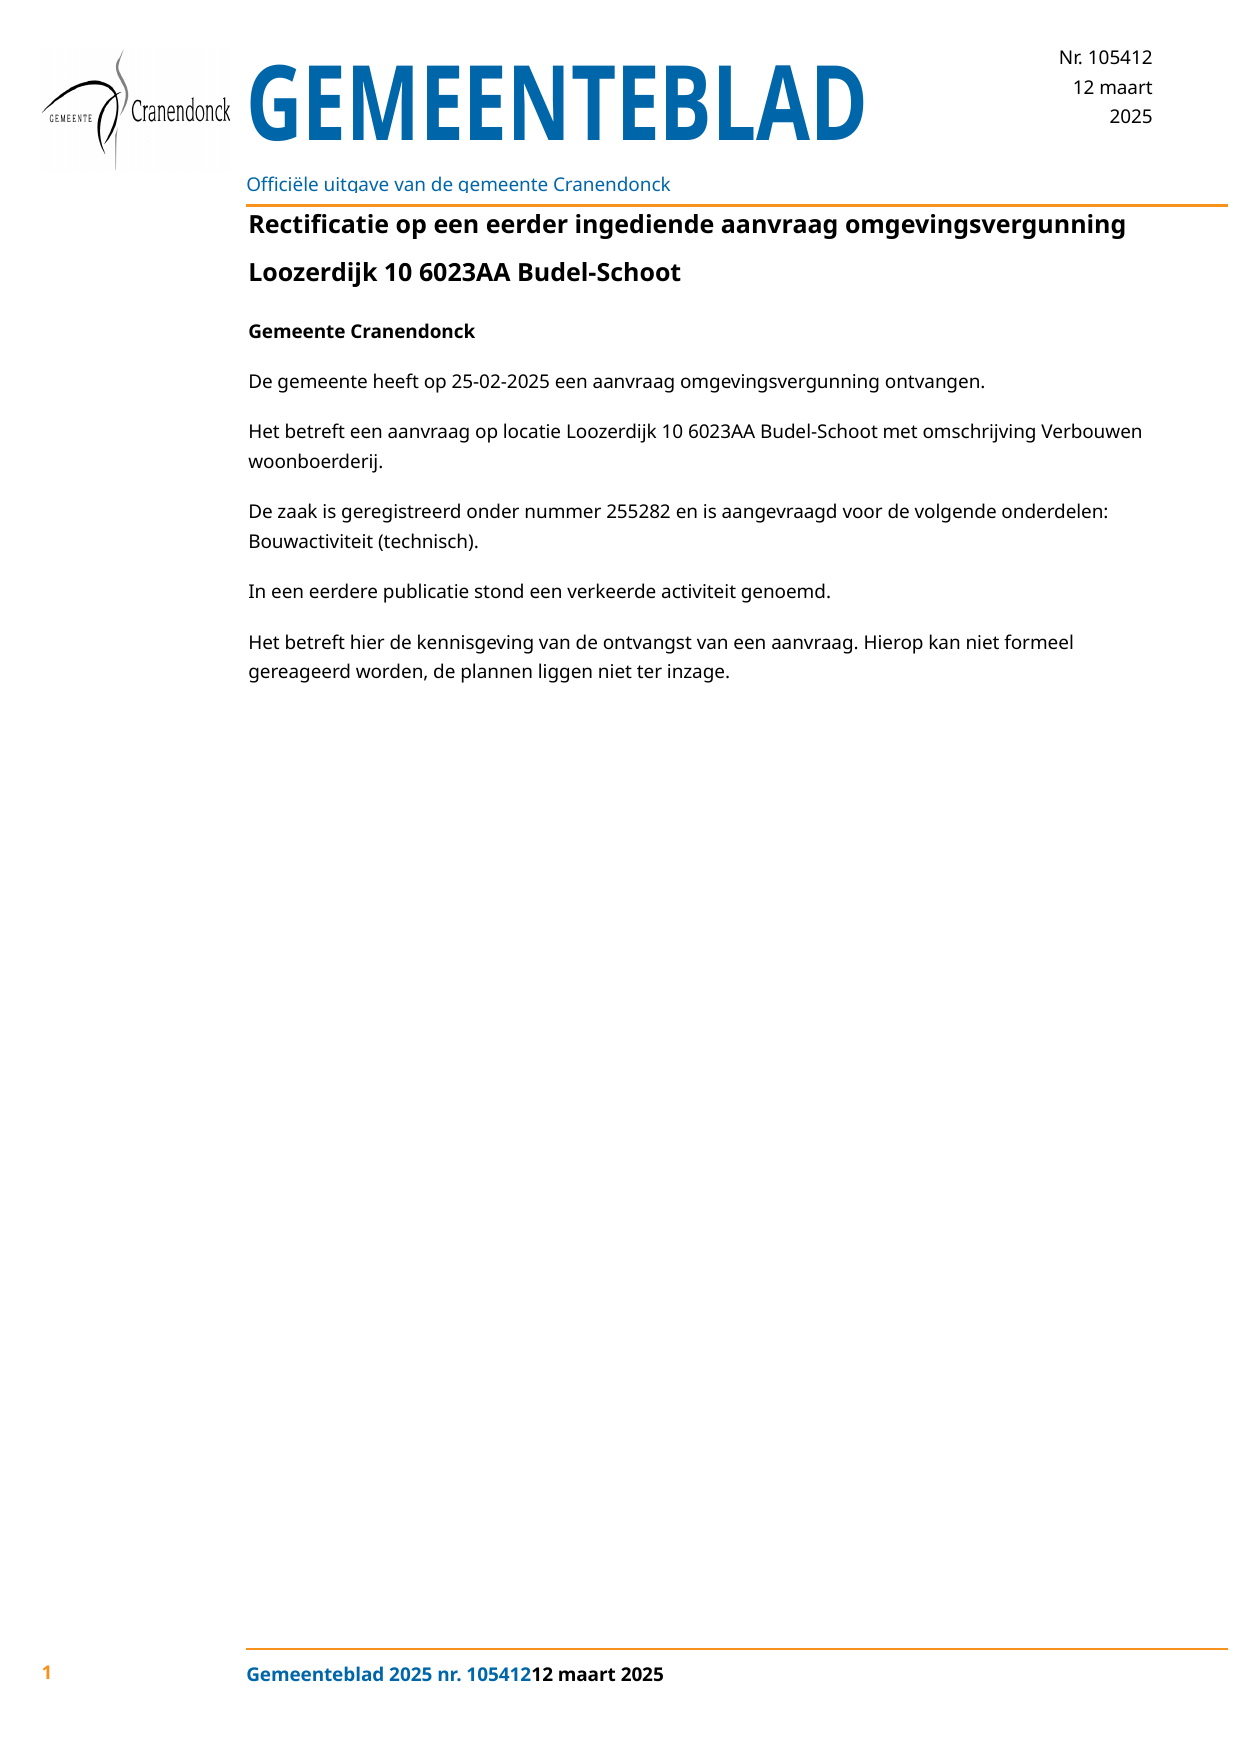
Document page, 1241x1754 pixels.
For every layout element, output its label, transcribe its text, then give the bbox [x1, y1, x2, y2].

text Gemeente Cranendonck [248, 318, 1152, 344]
text Het betreft een aanvraag op locatie Loozerdijk 10 6023AA Budel-Schoot met omschrijving Verbouwen woonboerderij. [248, 419, 1152, 474]
picture [41, 47, 231, 172]
text De zaak is geregistreerd onder nummer 255282 en is aangevraagd voor de volgende onderdelen: Bouwactiviteit (technisch). [248, 499, 1152, 554]
text In een eerdere publicatie stond een verkeerde activiteit genoemd. [248, 579, 1152, 604]
text Rectificatie op een eerder ingediende aanvraag omgevingsvergunning Loozerdijk 10 6023AA Budel-Schoot [248, 207, 1152, 288]
text De gemeente heeft op 25-02-2025 een aanvraag omgevingsvergunning ontvangen. [248, 368, 1152, 394]
text Het betreft hier de kennisgeving van de ontvangst van een aanvraag. Hierop kan niet formeel gereageerd worden, de plannen liggen niet ter inzage. [248, 629, 1152, 684]
